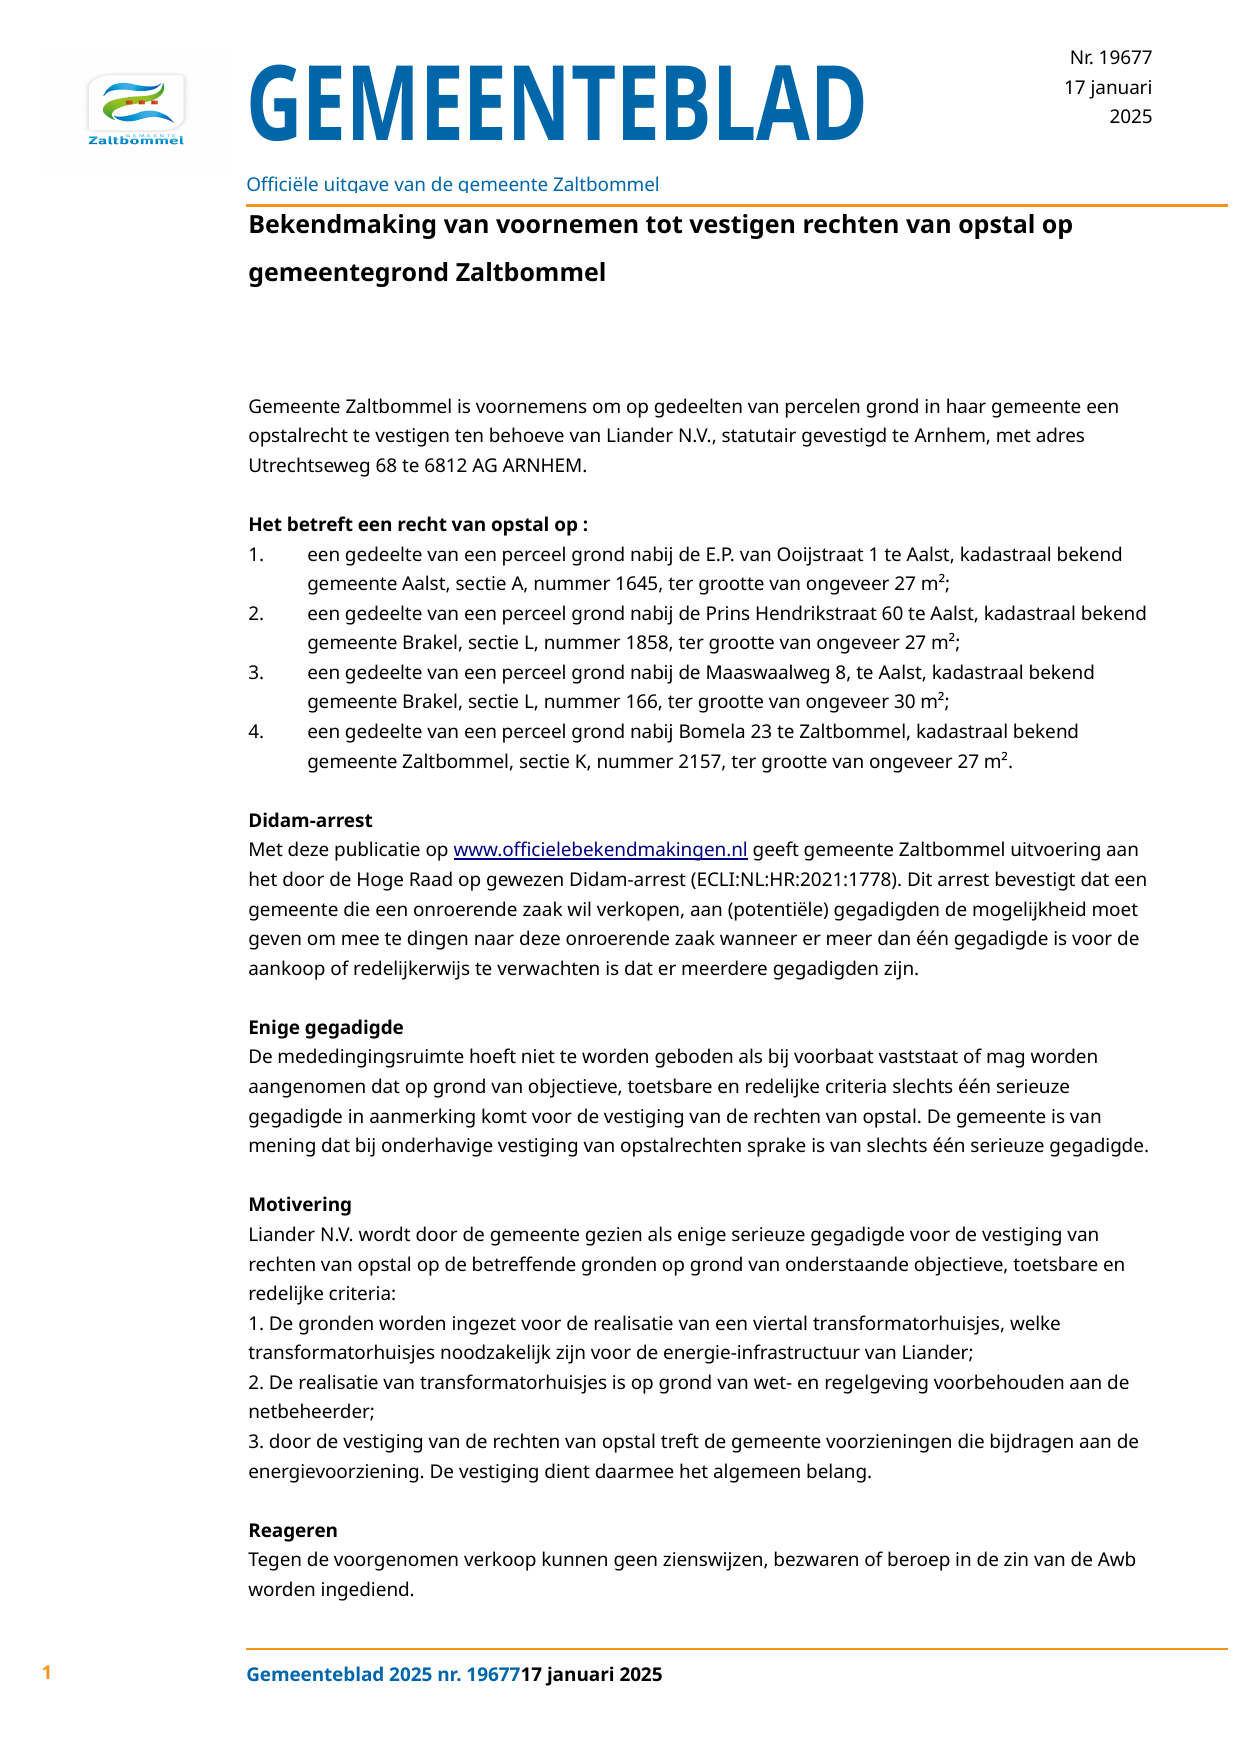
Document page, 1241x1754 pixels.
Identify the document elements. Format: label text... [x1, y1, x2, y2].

text Liander N.V. wordt door de gemeente gezien als enige serieuze gegadigde voor de vestiging van rechten van opstal op de betreffende gronden op grond van onderstaande objectieve, toetsbare en redelijke criteria: [248, 1221, 1152, 1306]
list een gedeelte van een perceel grond nabij Bomela 23 te Zaltbommel, kadastraal bekend gemeente Zaltbommel, sectie K, nummer 2157, ter grootte van ongeveer 27 m². [248, 718, 1152, 774]
picture [41, 47, 231, 172]
text Het betreft een recht van opstal op : [248, 511, 1152, 537]
text 1. De gronden worden ingezet voor de realisatie van een viertal transformatorhuisjes, welke transformatorhuisjes noodzakelijk zijn voor de energie-infrastructuur van Liander; [248, 1310, 1152, 1365]
text Tegen de voorgenomen verkoop kunnen geen zienswijzen, bezwaren of beroep in de zin van de Awb worden ingediend. [248, 1547, 1152, 1602]
list een gedeelte van een perceel grond nabij de E.P. van Ooijstraat 1 te Aalst, kadastraal bekend gemeente Aalst, sectie A, nummer 1645, ter grootte van ongeveer 27 m²; [248, 541, 1152, 596]
text De mededingingsruimte hoeft niet te worden geboden als bij voorbaat vaststaat of mag worden aangenomen dat op grond van objectieve, toetsbare en redelijke criteria slechts één serieuze gegadigde in aanmerking komt voor de vestiging van de rechten van opstal. De gemeente is van mening dat bij onderhavige vestiging van opstalrechten sprake is van slechts één serieuze gegadigde. [248, 1044, 1152, 1158]
text Enige gegadigde [248, 1014, 1152, 1040]
text Didam-arrest [248, 807, 1152, 833]
text 2. De realisatie van transformatorhuisjes is op grond van wet- en regelgeving voorbehouden aan de netbeheerder; [248, 1369, 1152, 1424]
text Met deze publicatie op www.officielebekendmakingen.nl geeft gemeente Zaltbommel uitvoering aan het door de Hoge Raad op gewezen Didam-arrest (ECLI:NL:HR:2021:1778). Dit arrest bevestigt dat een gemeente die een onroerende zaak wil verkopen, aan (potentiële) gegadigden de mogelijkheid moet geven om mee te dingen naar deze onroerende zaak wanneer er meer dan één gegadigde is voor de aankoop of redelijkerwijs te verwachten is dat er meerdere gegadigden zijn. [248, 837, 1152, 981]
text Reageren [248, 1517, 1152, 1543]
text 3. door de vestiging van de rechten van opstal treft de gemeente voorzieningen die bijdragen aan de energievoorziening. De vestiging dient daarmee het algemeen belang. [248, 1428, 1152, 1484]
list een gedeelte van een perceel grond nabij de Prins Hendrikstraat 60 te Aalst, kadastraal bekend gemeente Brakel, sectie L, nummer 1858, ter grootte van ongeveer 27 m²; [248, 600, 1152, 655]
text Motivering [248, 1192, 1152, 1217]
text Bekendmaking van voornemen tot vestigen rechten van opstal op gemeentegrond Zaltbommel [248, 207, 1152, 288]
text Gemeente Zaltbommel is voornemens om op gedeelten van percelen grond in haar gemeente een opstalrecht te vestigen ten behoeve van Liander N.V., statutair gevestigd te Arnhem, met adres Utrechtseweg 68 te 6812 AG ARNHEM. [248, 393, 1152, 478]
list een gedeelte van een perceel grond nabij de Maaswaalweg 8, te Aalst, kadastraal bekend gemeente Brakel, sectie L, nummer 166, ter grootte van ongeveer 30 m²; [248, 659, 1152, 714]
